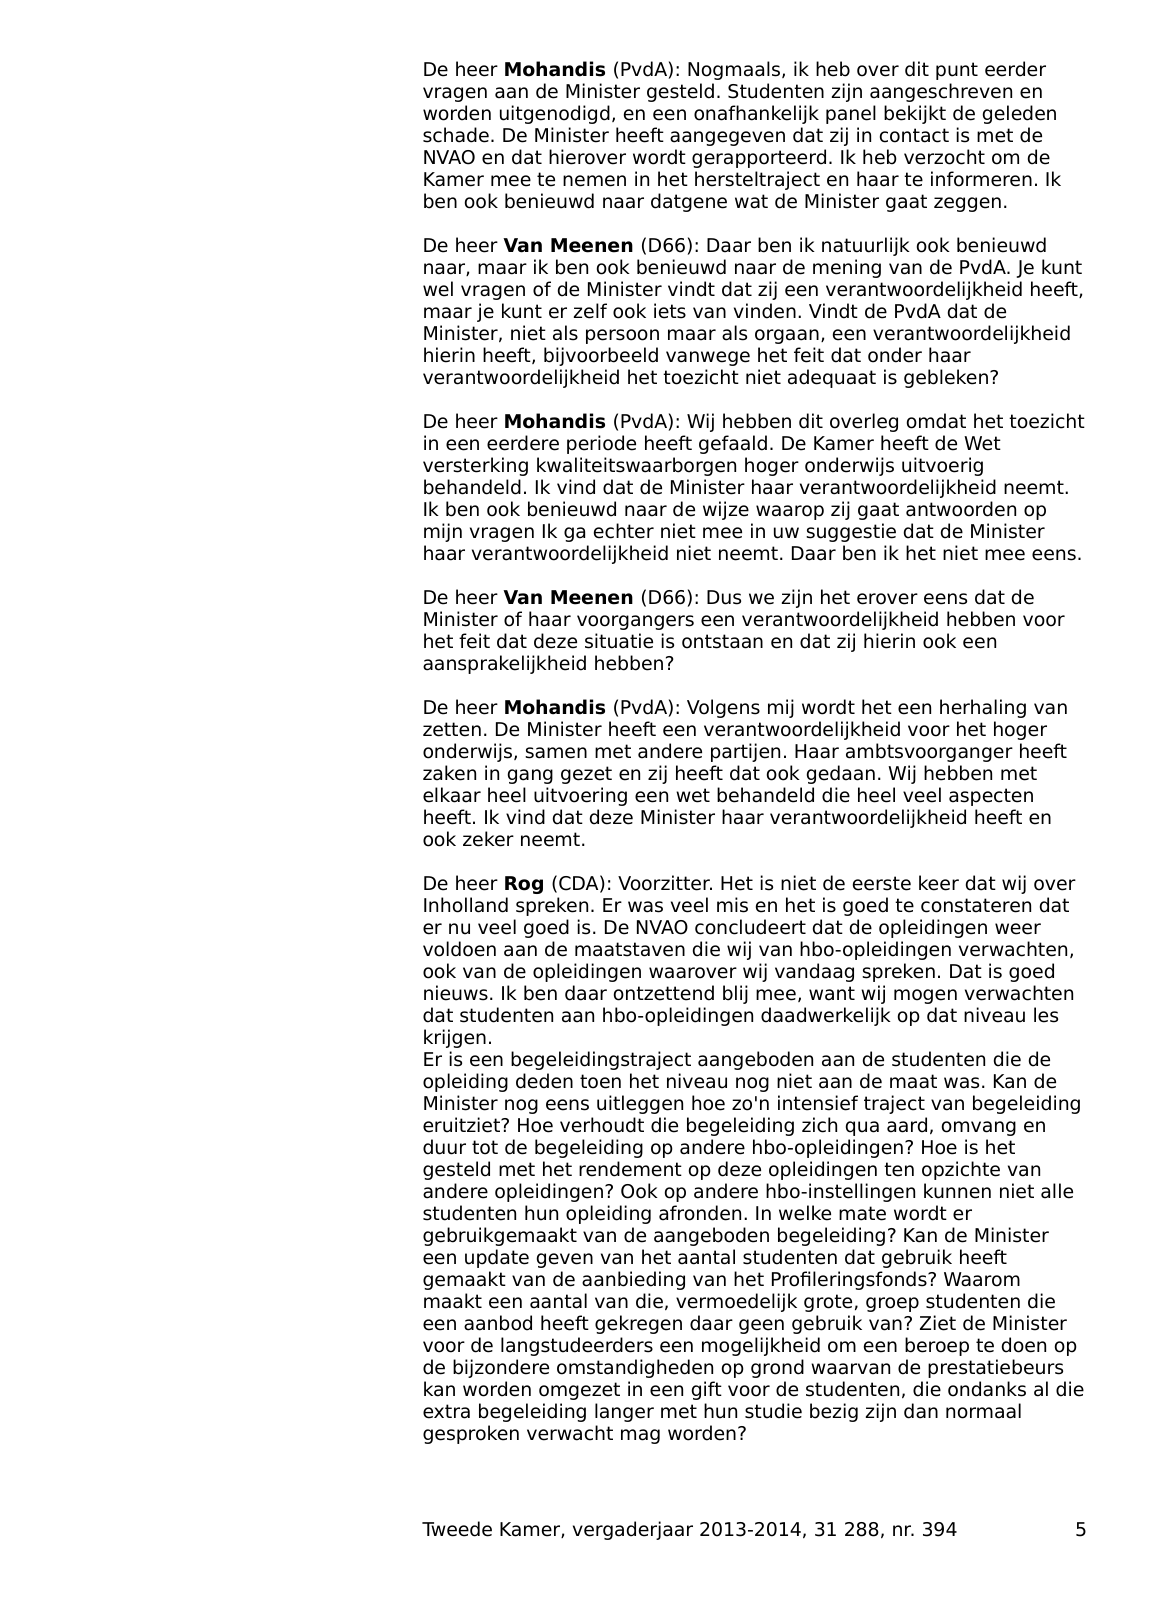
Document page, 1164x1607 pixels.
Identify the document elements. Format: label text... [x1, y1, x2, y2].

text De heer Mohandis (PvdA): Volgens mij wordt het een herhaling van zetten. De Minister heeft een verantwoordelijkheid voor het hoger onderwijs, samen met andere partijen. Haar ambtsvoorganger heeft zaken in gang gezet en zij heeft dat ook gedaan. Wij hebben met elkaar heel uitvoering een wet behandeld die heel veel aspecten heeft. Ik vind dat deze Minister haar verantwoordelijkheid heeft en ook zeker neemt. [422, 697, 1087, 851]
text De heer Van Meenen (D66): Dus we zijn het erover eens dat de Minister of haar voorgangers een verantwoordelijkheid hebben voor het feit dat deze situatie is ontstaan en dat zij hierin ook een aansprakelijkheid hebben? [422, 587, 1087, 675]
text De heer Van Meenen (D66): Daar ben ik natuurlijk ook benieuwd naar, maar ik ben ook benieuwd naar de mening van de PvdA. Je kunt wel vragen of de Minister vindt dat zij een verantwoordelijkheid heeft, maar je kunt er zelf ook iets van vinden. Vindt de PvdA dat de Minister, niet als persoon maar als orgaan, een verantwoordelijkheid hierin heeft, bijvoorbeeld vanwege het feit dat onder haar verantwoordelijkheid het toezicht niet adequaat is gebleken? [422, 235, 1087, 389]
text Er is een begeleidingstraject aangeboden aan de studenten die de opleiding deden toen het niveau nog niet aan de maat was. Kan de Minister nog eens uitleggen hoe zo'n intensief traject van begeleiding eruitziet? Hoe verhoudt die begeleiding zich qua aard, omvang en duur tot de begeleiding op andere hbo-opleidingen? Hoe is het gesteld met het rendement op deze opleidingen ten opzichte van andere opleidingen? Ook op andere hbo-instellingen kunnen niet alle studenten hun opleiding afronden. In welke mate wordt er gebruikgemaakt van de aangeboden begeleiding? Kan de Minister een update geven van het aantal studenten dat gebruik heeft gemaakt van de aanbieding van het Profileringsfonds? Waarom maakt een aantal van die, vermoedelijk grote, groep studenten die een aanbod heeft gekregen daar geen gebruik van? Ziet de Minister voor de langstudeerders een mogelijkheid om een beroep te doen op de bijzondere omstandigheden op grond waarvan de prestatiebeurs kan worden omgezet in een gift voor de studenten, die ondanks al die extra begeleiding langer met hun studie bezig zijn dan normaal gesproken verwacht mag worden? [422, 1049, 1087, 1445]
text De heer Mohandis (PvdA): Nogmaals, ik heb over dit punt eerder vragen aan de Minister gesteld. Studenten zijn aangeschreven en worden uitgenodigd, en een onafhankelijk panel bekijkt de geleden schade. De Minister heeft aangegeven dat zij in contact is met de NVAO en dat hierover wordt gerapporteerd. Ik heb verzocht om de Kamer mee te nemen in het hersteltraject en haar te informeren. Ik ben ook benieuwd naar datgene wat de Minister gaat zeggen. [422, 59, 1087, 213]
text De heer Rog (CDA): Voorzitter. Het is niet de eerste keer dat wij over Inholland spreken. Er was veel mis en het is goed te constateren dat er nu veel goed is. De NVAO concludeert dat de opleidingen weer voldoen aan de maatstaven die wij van hbo-opleidingen verwachten, ook van de opleidingen waarover wij vandaag spreken. Dat is goed nieuws. Ik ben daar ontzettend blij mee, want wij mogen verwachten dat studenten aan hbo-opleidingen daadwerkelijk op dat niveau les krijgen. [422, 873, 1087, 1049]
text De heer Mohandis (PvdA): Wij hebben dit overleg omdat het toezicht in een eerdere periode heeft gefaald. De Kamer heeft de Wet versterking kwaliteitswaarborgen hoger onderwijs uitvoerig behandeld. Ik vind dat de Minister haar verantwoordelijkheid neemt. Ik ben ook benieuwd naar de wijze waarop zij gaat antwoorden op mijn vragen Ik ga echter niet mee in uw suggestie dat de Minister haar verantwoordelijkheid niet neemt. Daar ben ik het niet mee eens. [422, 411, 1087, 565]
